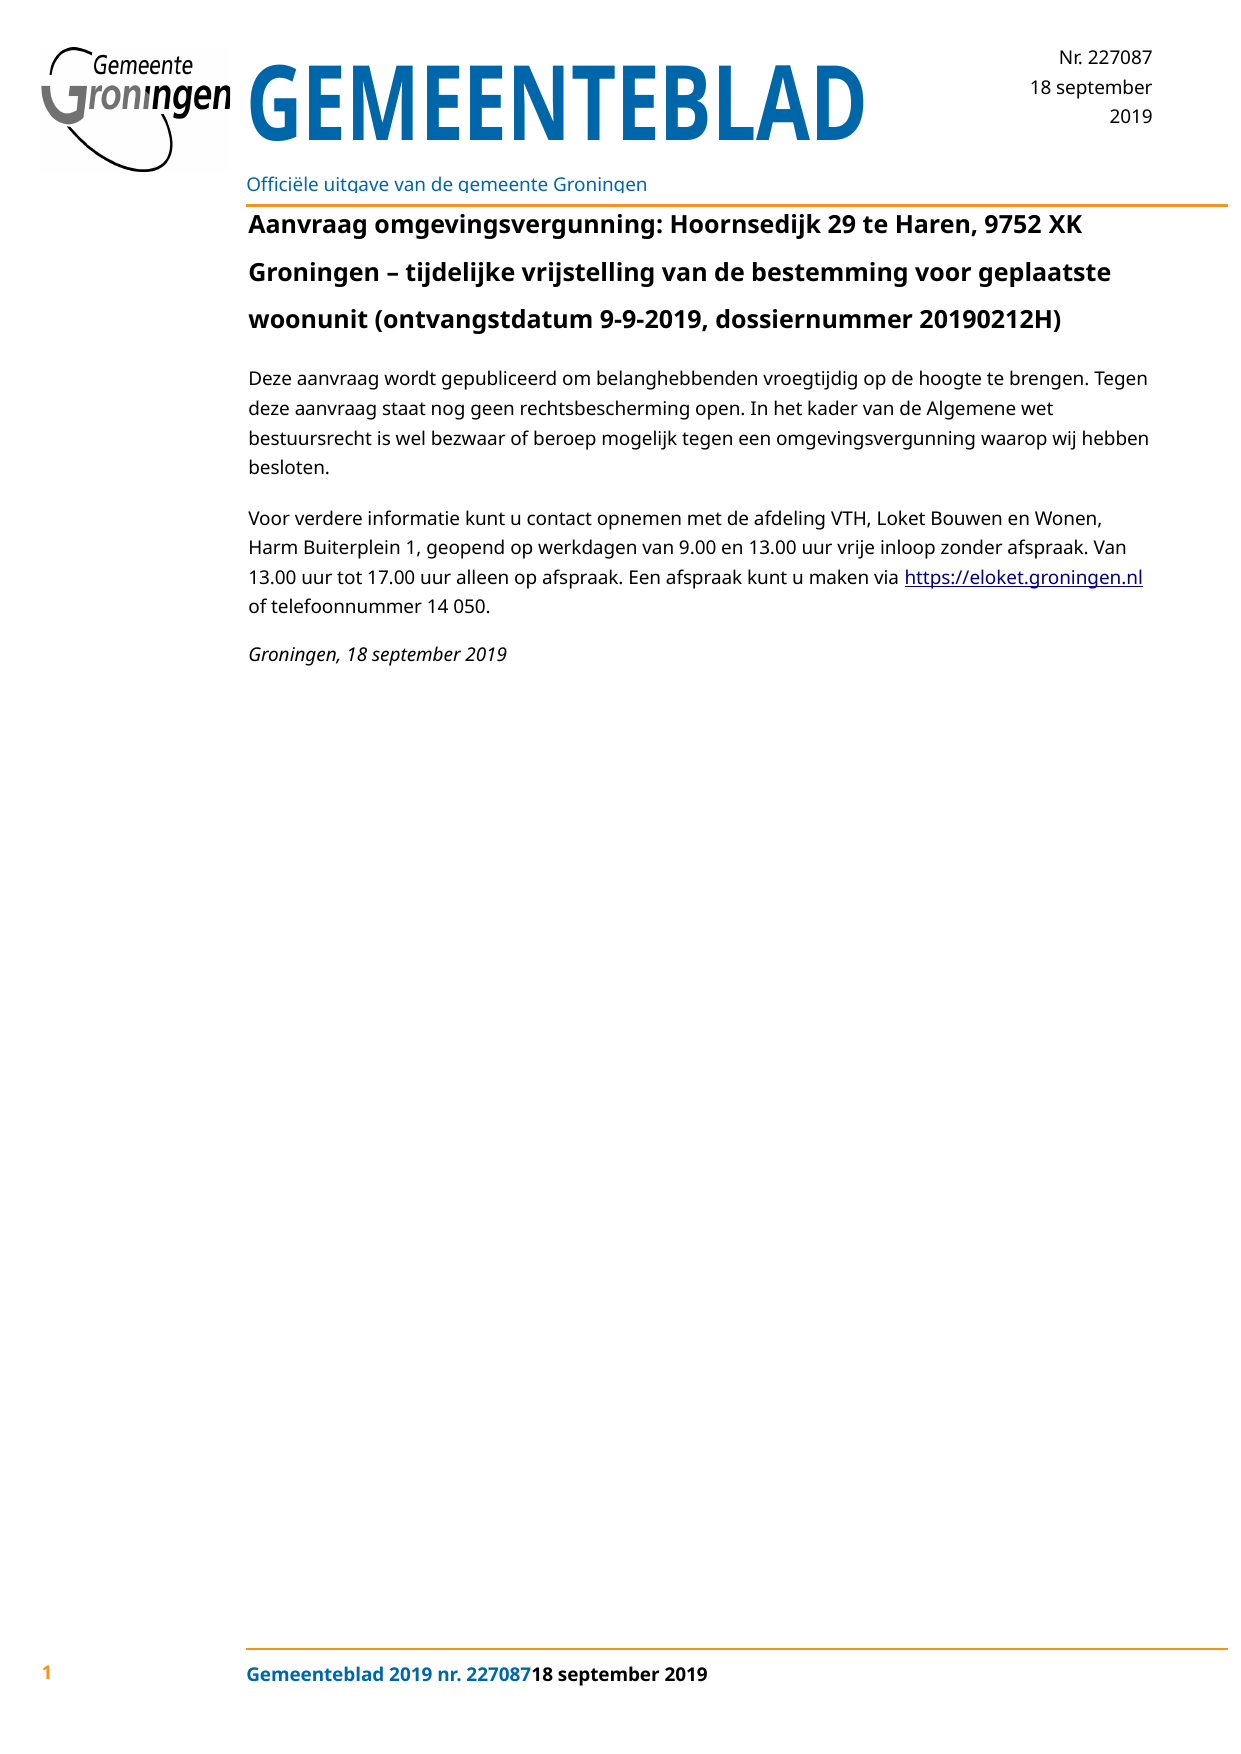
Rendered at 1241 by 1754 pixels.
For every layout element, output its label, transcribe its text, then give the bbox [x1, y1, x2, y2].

text Aanvraag omgevingsvergunning: Hoornsedijk 29 te Haren, 9752 XK Groningen – tijdelijke vrijstelling van de bestemming voor geplaatste woonunit (ontvangstdatum 9-9-2019, dossiernummer 20190212H) [248, 207, 1152, 336]
picture [41, 47, 231, 172]
text Groningen, 18 september 2019 [248, 641, 1152, 667]
text Voor verdere informatie kunt u contact opnemen met de afdeling VTH, Loket Bouwen en Wonen, Harm Buiterplein 1, geopend op werkdagen van 9.00 en 13.00 uur vrije inloop zonder afspraak. Van 13.00 uur tot 17.00 uur alleen op afspraak. Een afspraak kunt u maken via https://eloket.groningen.nl of telefoonnummer 14 050. [248, 505, 1152, 619]
text Deze aanvraag wordt gepubliceerd om belanghebbenden vroegtijdig op de hoogte te brengen. Tegen deze aanvraag staat nog geen rechtsbescherming open. In het kader van de Algemene wet bestuursrecht is wel bezwaar of beroep mogelijk tegen een omgevingsvergunning waarop wij hebben besloten. [248, 366, 1152, 480]
